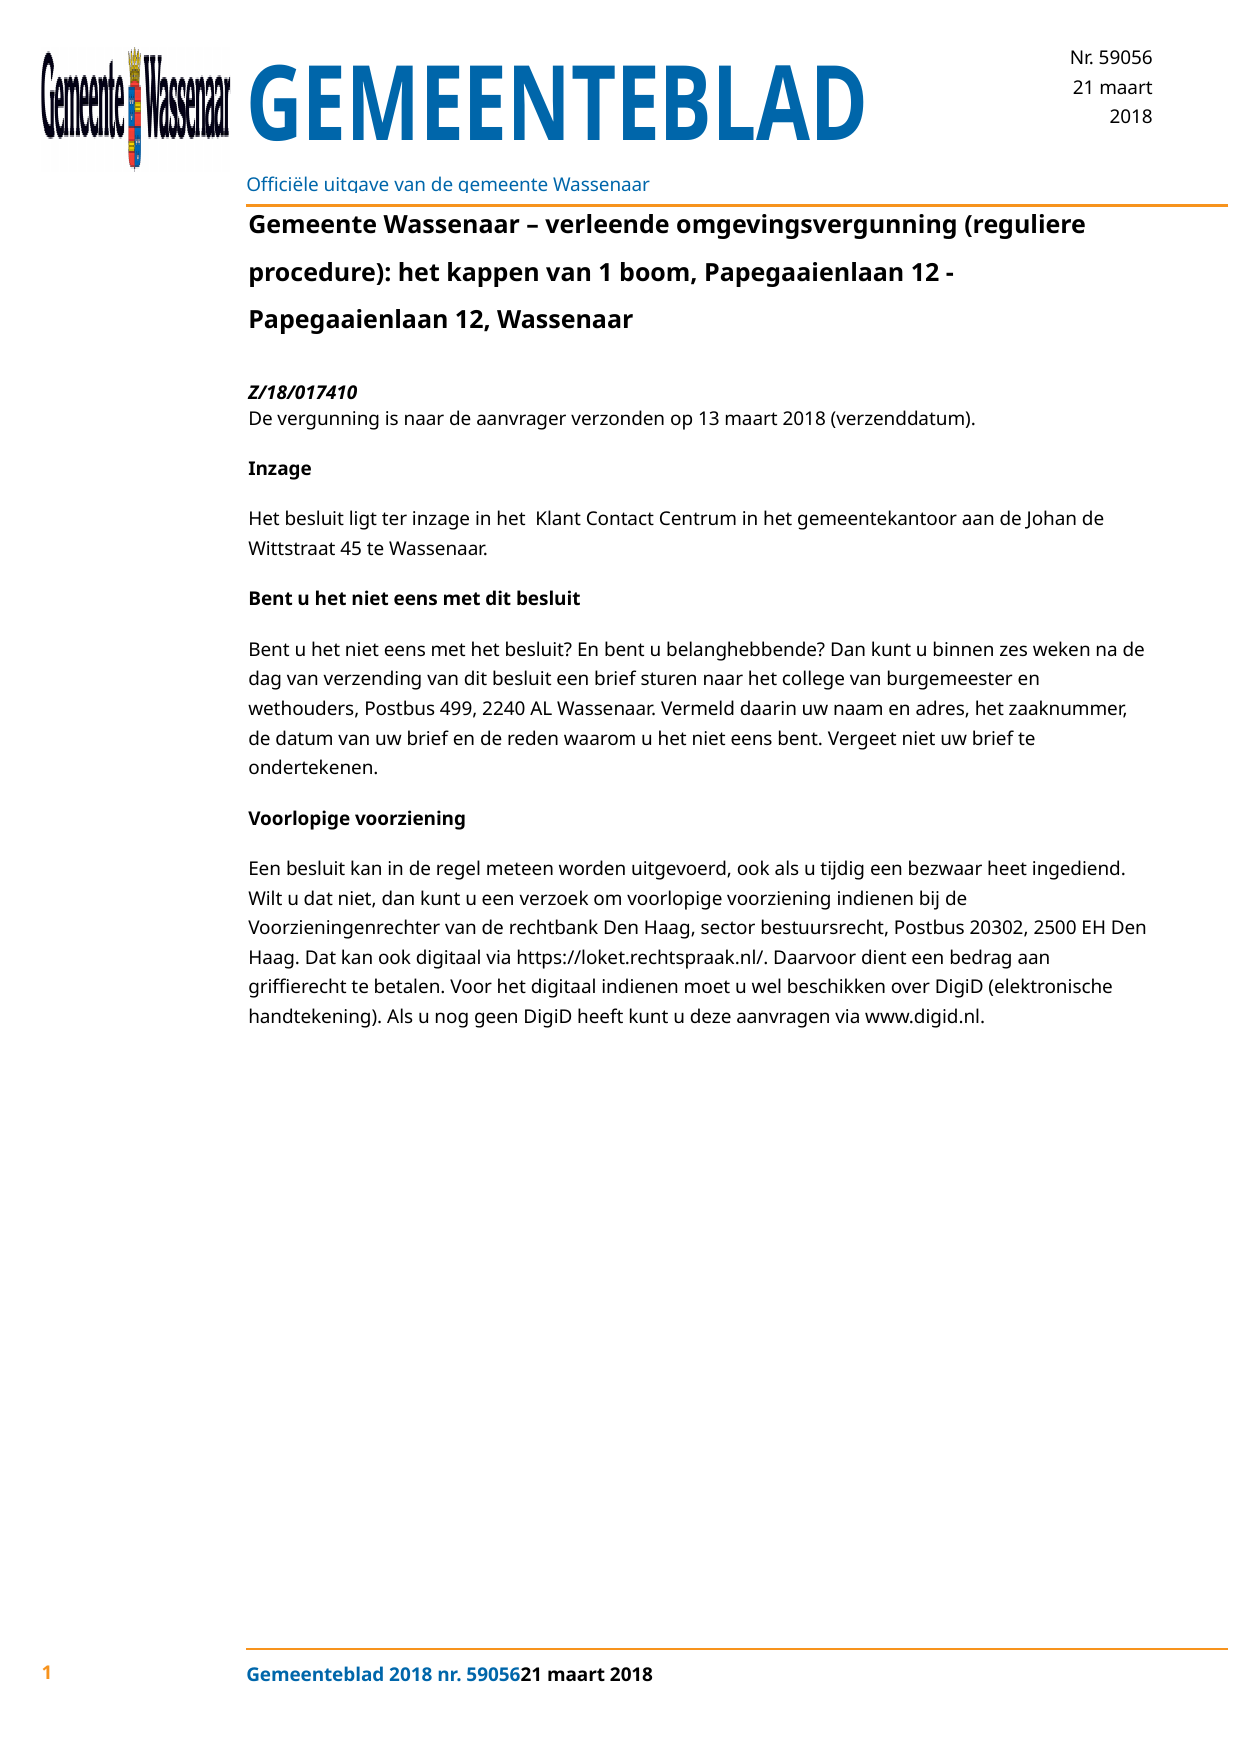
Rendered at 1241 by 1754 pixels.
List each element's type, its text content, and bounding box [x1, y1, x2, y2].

text Inzage [248, 455, 1152, 481]
text Z/18/017410 [248, 379, 1152, 405]
picture [41, 47, 231, 172]
text Bent u het niet eens met het besluit? En bent u belanghebbende? Dan kunt u binnen zes weken na de dag van verzending van dit besluit een brief sturen naar het college van burgemeester en wethouders, Postbus 499, 2240 AL Wassenaar. Vermeld daarin uw naam en adres, het zaaknummer, de datum van uw brief en de reden waarom u het niet eens bent. Vergeet niet uw brief te ondertekenen. [248, 636, 1152, 780]
text Bent u het niet eens met dit besluit [248, 586, 1152, 611]
text Voorlopige voorziening [248, 805, 1152, 831]
text De vergunning is naar de aanvrager verzonden op 13 maart 2018 (verzenddatum). [248, 405, 1152, 431]
text Een besluit kan in de regel meteen worden uitgevoerd, ook als u tijdig een bezwaar heet ingediend. Wilt u dat niet, dan kunt u een verzoek om voorlopige voorziening indienen bij de Voorzieningenrechter van de rechtbank Den Haag, sector bestuursrecht, Postbus 20302, 2500 EH Den Haag. Dat kan ook digitaal via https://loket.rechtspraak.nl/. Daarvoor dient een bedrag aan griffierecht te betalen. Voor het digitaal indienen moet u wel beschikken over DigiD (elektronische handtekening). Als u nog geen DigiD heeft kunt u deze aanvragen via www.digid.nl. [248, 855, 1152, 1029]
text Het besluit ligt ter inzage in het Klant Contact Centrum in het gemeentekantoor aan de Johan de Wittstraat 45 te Wassenaar. [248, 506, 1152, 561]
text Gemeente Wassenaar – verleende omgevingsvergunning (reguliere procedure): het kappen van 1 boom, Papegaaienlaan 12 - Papegaaienlaan 12, Wassenaar [248, 207, 1152, 336]
